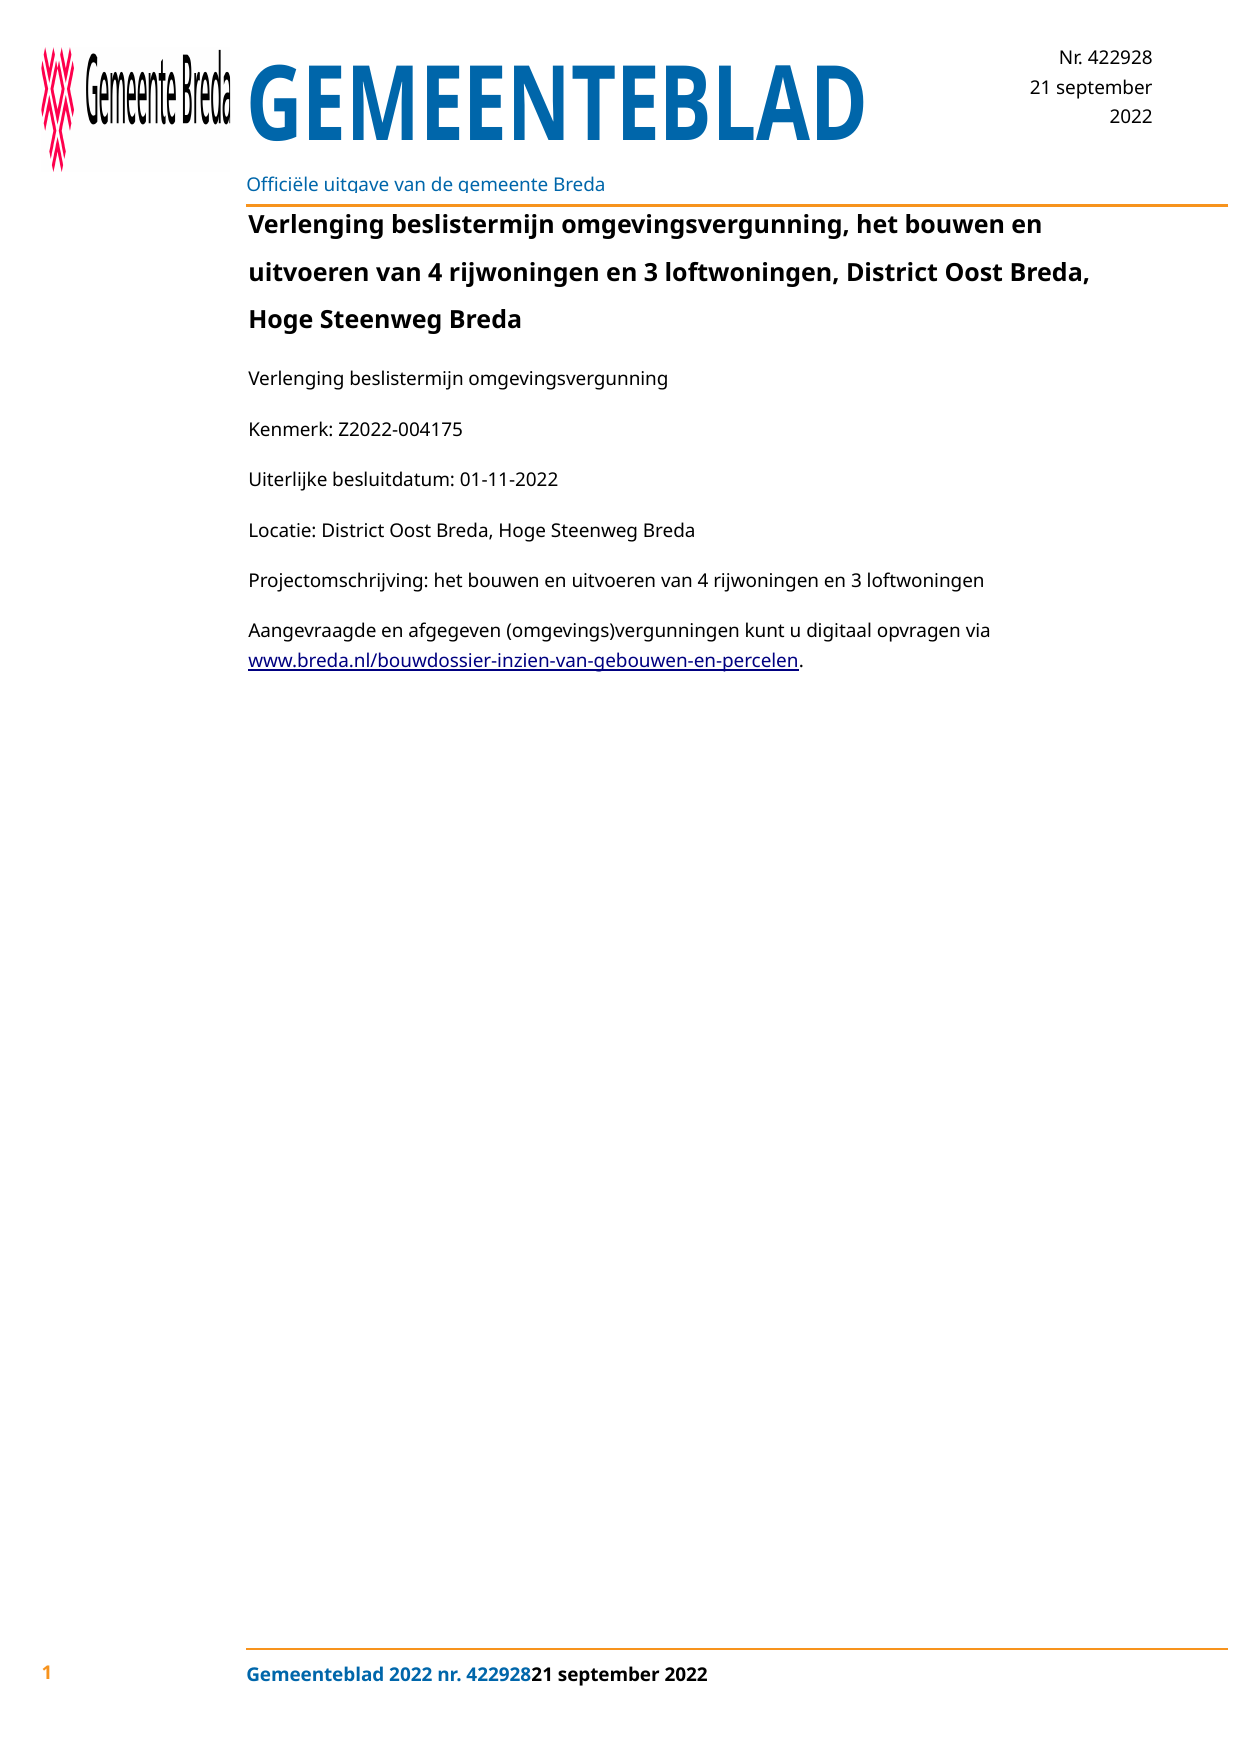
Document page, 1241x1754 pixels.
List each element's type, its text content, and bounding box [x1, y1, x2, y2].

text Verlenging beslistermijn omgevingsvergunning, het bouwen en uitvoeren van 4 rijwoningen en 3 loftwoningen, District Oost Breda, Hoge Steenweg Breda [248, 207, 1152, 336]
text Locatie: District Oost Breda, Hoge Steenweg Breda [248, 517, 1152, 542]
text Aangevraagde en afgegeven (omgevings)vergunningen kunt u digitaal opvragen via www.breda.nl/bouwdossier-inzien-van-gebouwen-en-percelen. [248, 618, 1152, 673]
text Uiterlijke besluitdatum: 01-11-2022 [248, 466, 1152, 492]
text Verlenging beslistermijn omgevingsvergunning [248, 366, 1152, 391]
text Kenmerk: Z2022-004175 [248, 416, 1152, 442]
text Projectomschrijving: het bouwen en uitvoeren van 4 rijwoningen en 3 loftwoningen [248, 567, 1152, 593]
picture [41, 47, 231, 172]
